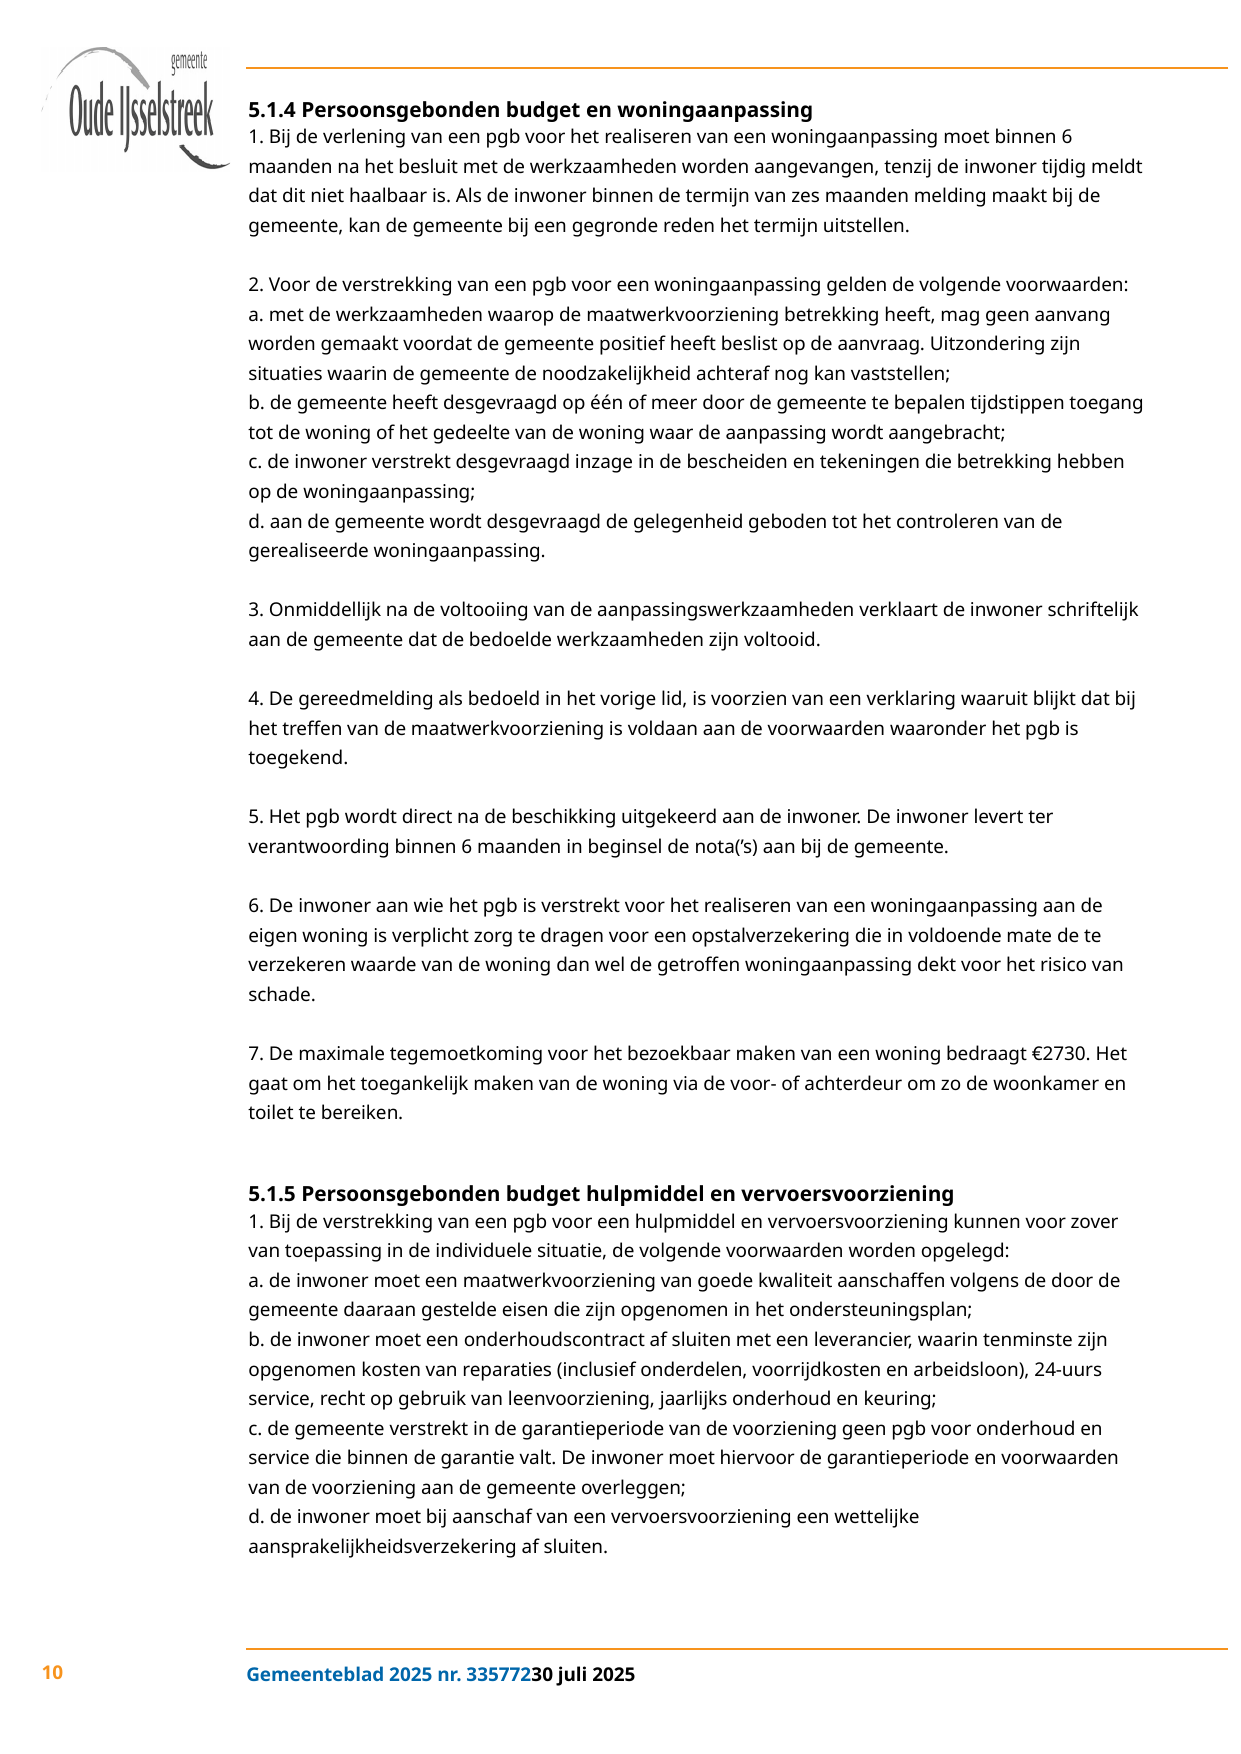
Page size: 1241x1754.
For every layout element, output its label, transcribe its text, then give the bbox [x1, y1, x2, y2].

text 4. De gereedmelding als bedoeld in het vorige lid, is voorzien van een verklaring waaruit blijkt dat bij het treffen van de maatwerkvoorziening is voldaan aan de voorwaarden waaronder het pgb is toegekend. [248, 685, 1152, 770]
picture [41, 47, 231, 172]
text b. de gemeente heeft desgevraagd op één of meer door de gemeente te bepalen tijdstippen toegang tot de woning of het gedeelte van de woning waar de aanpassing wordt aangebracht; [248, 389, 1152, 445]
text 5.1.4 Persoonsgebonden budget en woningaanpassing [248, 95, 1152, 123]
text 5.1.5 Persoonsgebonden budget hulpmiddel en vervoersvoorziening [248, 1179, 1152, 1208]
text 2. Voor de verstrekking van een pgb voor een woningaanpassing gelden de volgende voorwaarden: [248, 271, 1152, 297]
text b. de inwoner moet een onderhoudscontract af sluiten met een leverancier, waarin tenminste zijn opgenomen kosten van reparaties (inclusief onderdelen, voorrijdkosten en arbeidsloon), 24-uurs service, recht op gebruik van leenvoorziening, jaarlijks onderhoud en keuring; [248, 1326, 1152, 1411]
text a. de inwoner moet een maatwerkvoorziening van goede kwaliteit aanschaffen volgens de door de gemeente daaraan gestelde eisen die zijn opgenomen in het ondersteuningsplan; [248, 1267, 1152, 1322]
text 6. De inwoner aan wie het pgb is verstrekt voor het realiseren van een woningaanpassing aan de eigen woning is verplicht zorg te dragen voor een opstalverzekering die in voldoende mate de te verzekeren waarde van de woning dan wel de getroffen woningaanpassing dekt voor het risico van schade. [248, 892, 1152, 1007]
text 3. Onmiddellijk na de voltooiing van de aanpassingswerkzaamheden verklaart de inwoner schriftelijk aan de gemeente dat de bedoelde werkzaamheden zijn voltooid. [248, 597, 1152, 652]
text 5. Het pgb wordt direct na de beschikking uitgekeerd aan de inwoner. De inwoner levert ter verantwoording binnen 6 maanden in beginsel de nota(’s) aan bij de gemeente. [248, 804, 1152, 859]
text 1. Bij de verstrekking van een pgb voor een hulpmiddel en vervoersvoorziening kunnen voor zover van toepassing in de individuele situatie, de volgende voorwaarden worden opgelegd: [248, 1208, 1152, 1263]
text 1. Bij de verlening van een pgb voor het realiseren van een woningaanpassing moet binnen 6 maanden na het besluit met de werkzaamheden worden aangevangen, tenzij de inwoner tijdig meldt dat dit niet haalbaar is. Als de inwoner binnen de termijn van zes maanden melding maakt bij de gemeente, kan de gemeente bij een gegronde reden het termijn uitstellen. [248, 123, 1152, 238]
text d. de inwoner moet bij aanschaf van een vervoersvoorziening een wettelijke aansprakelijkheidsverzekering af sluiten. [248, 1504, 1152, 1559]
text c. de gemeente verstrekt in de garantieperiode van de voorziening geen pgb voor onderhoud en service die binnen de garantie valt. De inwoner moet hiervoor de garantieperiode en voorwaarden van de voorziening aan de gemeente overleggen; [248, 1415, 1152, 1500]
text 7. De maximale tegemoetkoming voor het bezoekbaar maken van een woning bedraagt €2730. Het gaat om het toegankelijk maken van de woning via de voor- of achterdeur om zo de woonkamer en toilet te bereiken. [248, 1040, 1152, 1125]
text a. met de werkzaamheden waarop de maatwerkvoorziening betrekking heeft, mag geen aanvang worden gemaakt voordat de gemeente positief heeft beslist op de aanvraag. Uitzondering zijn situaties waarin de gemeente de noodzakelijkheid achteraf nog kan vaststellen; [248, 301, 1152, 386]
text c. de inwoner verstrekt desgevraagd inzage in de bescheiden en tekeningen die betrekking hebben op de woningaanpassing; [248, 449, 1152, 504]
text d. aan de gemeente wordt desgevraagd de gelegenheid geboden tot het controleren van de gerealiseerde woningaanpassing. [248, 508, 1152, 563]
